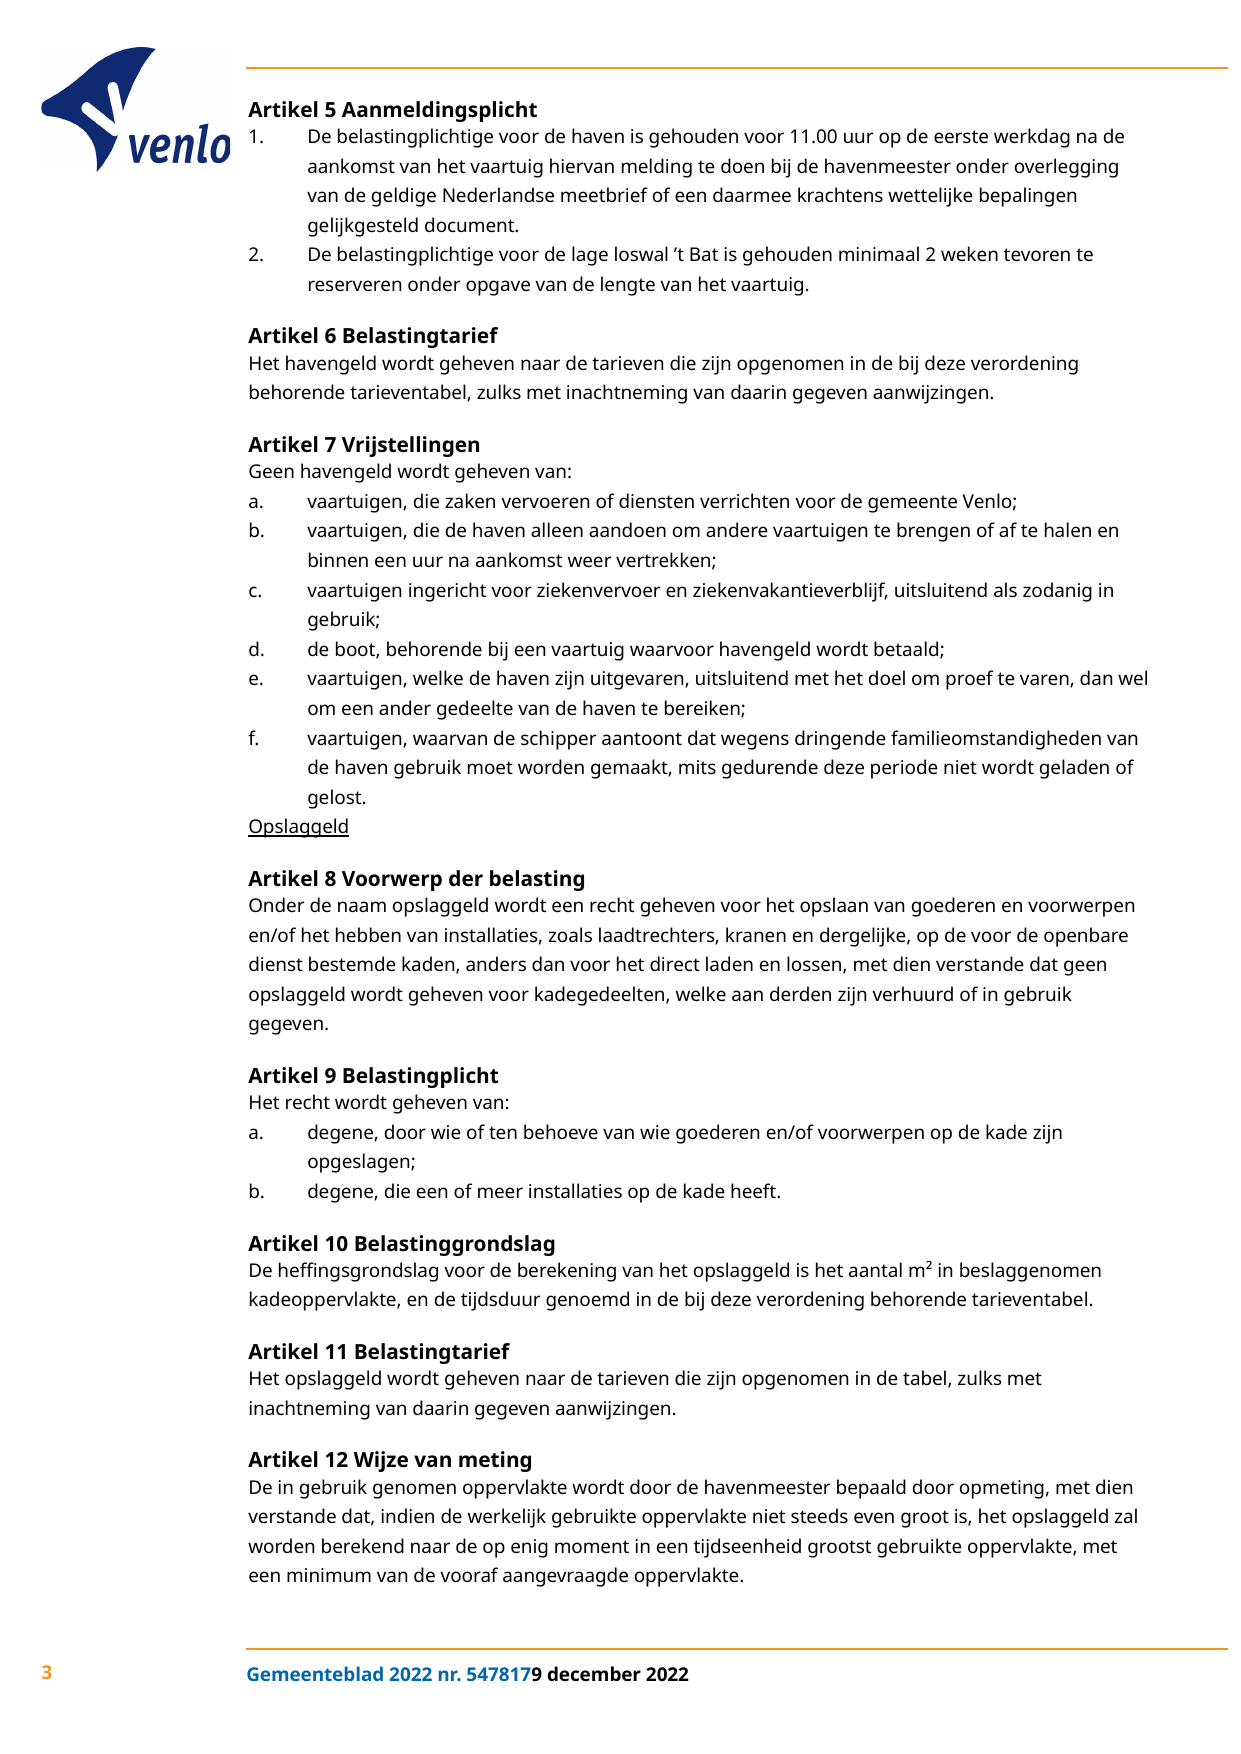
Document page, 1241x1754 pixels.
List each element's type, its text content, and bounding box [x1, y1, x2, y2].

list degene, die een of meer installaties op de kade heeft. [248, 1178, 1152, 1204]
text Artikel 12 Wijze van meting [248, 1446, 1152, 1474]
text Artikel 6 Belastingtarief [248, 322, 1152, 350]
list degene, door wie of ten behoeve van wie goederen en/of voorwerpen op de kade zijn opgeslagen; [248, 1119, 1152, 1174]
list vaartuigen, die zaken vervoeren of diensten verrichten voor de gemeente Venlo; [248, 488, 1152, 514]
text Artikel 9 Belastingplicht [248, 1061, 1152, 1089]
list De belastingplichtige voor de haven is gehouden voor 11.00 uur op de eerste werkdag na de aankomst van het vaartuig hiervan melding te doen bij de havenmeester onder overlegging van de geldige Nederlandse meetbrief of een daarmee krachtens wettelijke bepalingen gelijkgesteld document. [248, 123, 1152, 238]
text Geen havengeld wordt geheven van: [248, 458, 1152, 484]
text Het recht wordt geheven van: [248, 1089, 1152, 1115]
list De belastingplichtige voor de lage loswal ’t Bat is gehouden minimaal 2 weken tevoren te reserveren onder opgave van de lengte van het vaartuig. [248, 242, 1152, 297]
text De heffingsgrondslag voor de berekening van het opslaggeld is het aantal m² in beslaggenomen kadeoppervlakte, en de tijdsduur genoemd in de bij deze verordening behorende tarieventabel. [248, 1257, 1152, 1312]
text Artikel 11 Belastingtarief [248, 1337, 1152, 1366]
text Het opslaggeld wordt geheven naar de tarieven die zijn opgenomen in de tabel, zulks met inachtneming van daarin gegeven aanwijzingen. [248, 1366, 1152, 1421]
list vaartuigen, waarvan de schipper aantoont dat wegens dringende familieomstandigheden van de haven gebruik moet worden gemaakt, mits gedurende deze periode niet wordt geladen of gelost. [248, 725, 1152, 809]
text De in gebruik genomen oppervlakte wordt door de havenmeester bepaald door opmeting, met dien verstande dat, indien de werkelijk gebruikte oppervlakte niet steeds even groot is, het opslaggeld zal worden berekend naar de op enig moment in een tijdseenheid grootst gebruikte oppervlakte, met een minimum van de vooraf aangevraagde oppervlakte. [248, 1474, 1152, 1588]
text Het havengeld wordt geheven naar de tarieven die zijn opgenomen in de bij deze verordening behorende tarieventabel, zulks met inachtneming van daarin gegeven aanwijzingen. [248, 350, 1152, 405]
list de boot, behorende bij een vaartuig waarvoor havengeld wordt betaald; [248, 636, 1152, 662]
list vaartuigen, die de haven alleen aandoen om andere vaartuigen te brengen of af te halen en binnen een uur na aankomst weer vertrekken; [248, 518, 1152, 573]
text Artikel 10 Belastinggrondslag [248, 1229, 1152, 1257]
list vaartuigen ingericht voor ziekenvervoer en ziekenvakantieverblijf, uitsluitend als zodanig in gebruik; [248, 577, 1152, 632]
text Onder de naam opslaggeld wordt een recht geheven voor het opslaan van goederen en voorwerpen en/of het hebben van installaties, zoals laadtrechters, kranen en dergelijke, op de voor de openbare dienst bestemde kaden, anders dan voor het direct laden en lossen, met dien verstande dat geen opslaggeld wordt geheven voor kadegedeelten, welke aan derden zijn verhuurd of in gebruik gegeven. [248, 892, 1152, 1036]
text Opslaggeld [248, 813, 1152, 839]
list vaartuigen, welke de haven zijn uitgevaren, uitsluitend met het doel om proef te varen, dan wel om een ander gedeelte van de haven te bereiken; [248, 666, 1152, 721]
text Artikel 8 Voorwerp der belasting [248, 864, 1152, 892]
text Artikel 5 Aanmeldingsplicht [248, 95, 1152, 123]
picture [41, 47, 231, 172]
text Artikel 7 Vrijstellingen [248, 430, 1152, 458]
